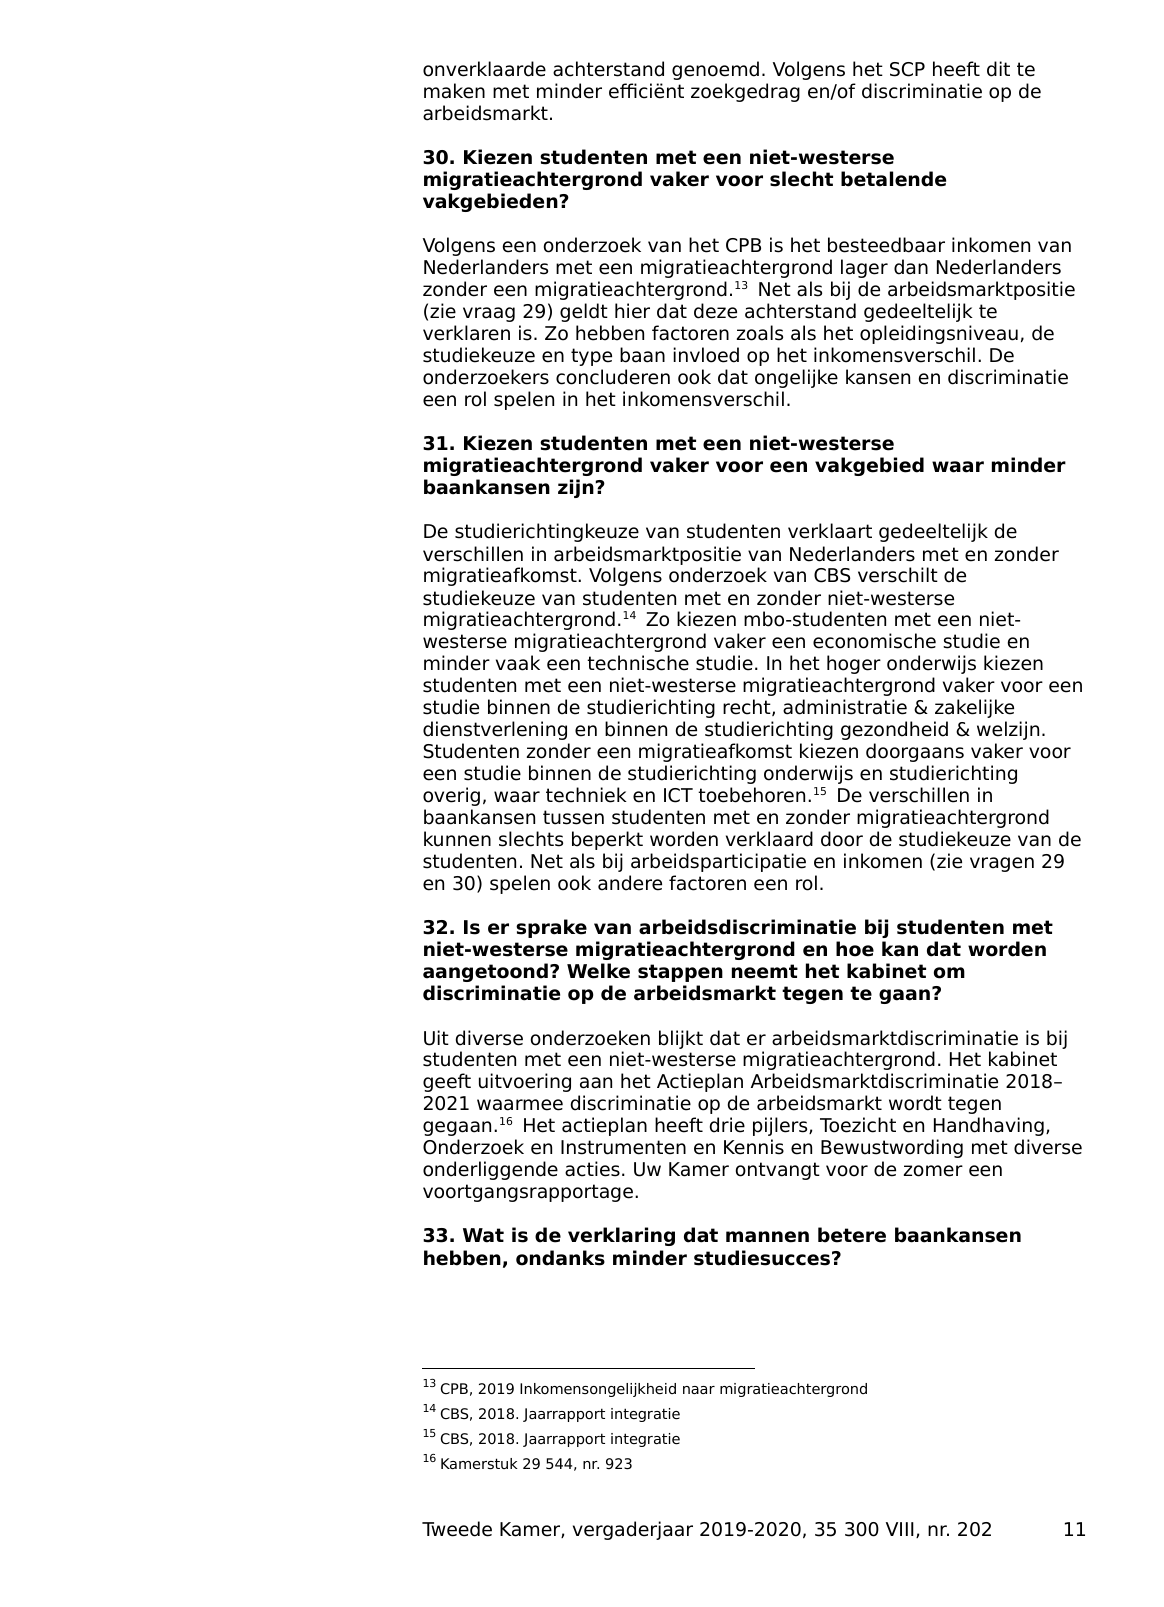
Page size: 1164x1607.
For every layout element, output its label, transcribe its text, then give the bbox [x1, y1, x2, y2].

text CPB, 2019 Inkomensongelijkheid naar migratieachtergrond [422, 1377, 1087, 1399]
text 31. Kiezen studenten met een niet-westerse migratieachtergrond vaker voor een vakgebied waar minder baankansen zijn? [422, 433, 1087, 499]
text CBS, 2018. Jaarrapport integratie [422, 1402, 1087, 1424]
text 33. Wat is de verklaring dat mannen betere baankansen hebben, ondanks minder studiesucces? [422, 1225, 1087, 1269]
text De studierichtingkeuze van studenten verklaart gedeeltelijk de verschillen in arbeidsmarktpositie van Nederlanders met en zonder migratieafkomst. Volgens onderzoek van CBS verschilt de studiekeuze van studenten met en zonder niet-westerse migratieachtergrond. Zo kiezen mbo-studenten met een niet-westerse migratieachtergrond vaker een economische studie en minder vaak een technische studie. In het hoger onderwijs kiezen studenten met een niet-westerse migratieachtergrond vaker voor een studie binnen de studierichting recht, administratie & zakelijke dienstverlening en binnen de studierichting gezondheid & welzijn. Studenten zonder een migratieafkomst kiezen doorgaans vaker voor een studie binnen de studierichting onderwijs en studierichting overig, waar techniek en ICT toebehoren. De verschillen in baankansen tussen studenten met en zonder migratieachtergrond kunnen slechts beperkt worden verklaard door de studiekeuze van de studenten. Net als bij arbeidsparticipatie en inkomen (zie vragen 29 en 30) spelen ook andere factoren een rol. [422, 521, 1087, 895]
text Volgens een onderzoek van het CPB is het besteedbaar inkomen van Nederlanders met een migratieachtergrond lager dan Nederlanders zonder een migratieachtergrond. Net als bij de arbeidsmarktpositie (zie vraag 29) geldt hier dat deze achterstand gedeeltelijk te verklaren is. Zo hebben factoren zoals als het opleidingsniveau, de studiekeuze en type baan invloed op het inkomensverschil. De onderzoekers concluderen ook dat ongelijke kansen en discriminatie een rol spelen in het inkomensverschil. [422, 235, 1087, 411]
text 32. Is er sprake van arbeidsdiscriminatie bij studenten met niet-westerse migratieachtergrond en hoe kan dat worden aangetoond? Welke stappen neemt het kabinet om discriminatie op de arbeidsmarkt tegen te gaan? [422, 917, 1087, 1005]
text Kamerstuk 29 544, nr. 923 [422, 1452, 1087, 1474]
text 30. Kiezen studenten met een niet-westerse migratieachtergrond vaker voor slecht betalende vakgebieden? [422, 147, 1087, 213]
text onverklaarde achterstand genoemd. Volgens het SCP heeft dit te maken met minder efficiënt zoekgedrag en/of discriminatie op de arbeidsmarkt. [422, 59, 1087, 125]
text CBS, 2018. Jaarrapport integratie [422, 1427, 1087, 1449]
text Uit diverse onderzoeken blijkt dat er arbeidsmarktdiscriminatie is bij studenten met een niet-westerse migratieachtergrond. Het kabinet geeft uitvoering aan het Actieplan Arbeidsmarktdiscriminatie 2018–2021 waarmee discriminatie op de arbeidsmarkt wordt tegen gegaan. Het actieplan heeft drie pijlers, Toezicht en Handhaving, Onderzoek en Instrumenten en Kennis en Bewustwording met diverse onderliggende acties. Uw Kamer ontvangt voor de zomer een voortgangsrapportage. [422, 1027, 1087, 1203]
